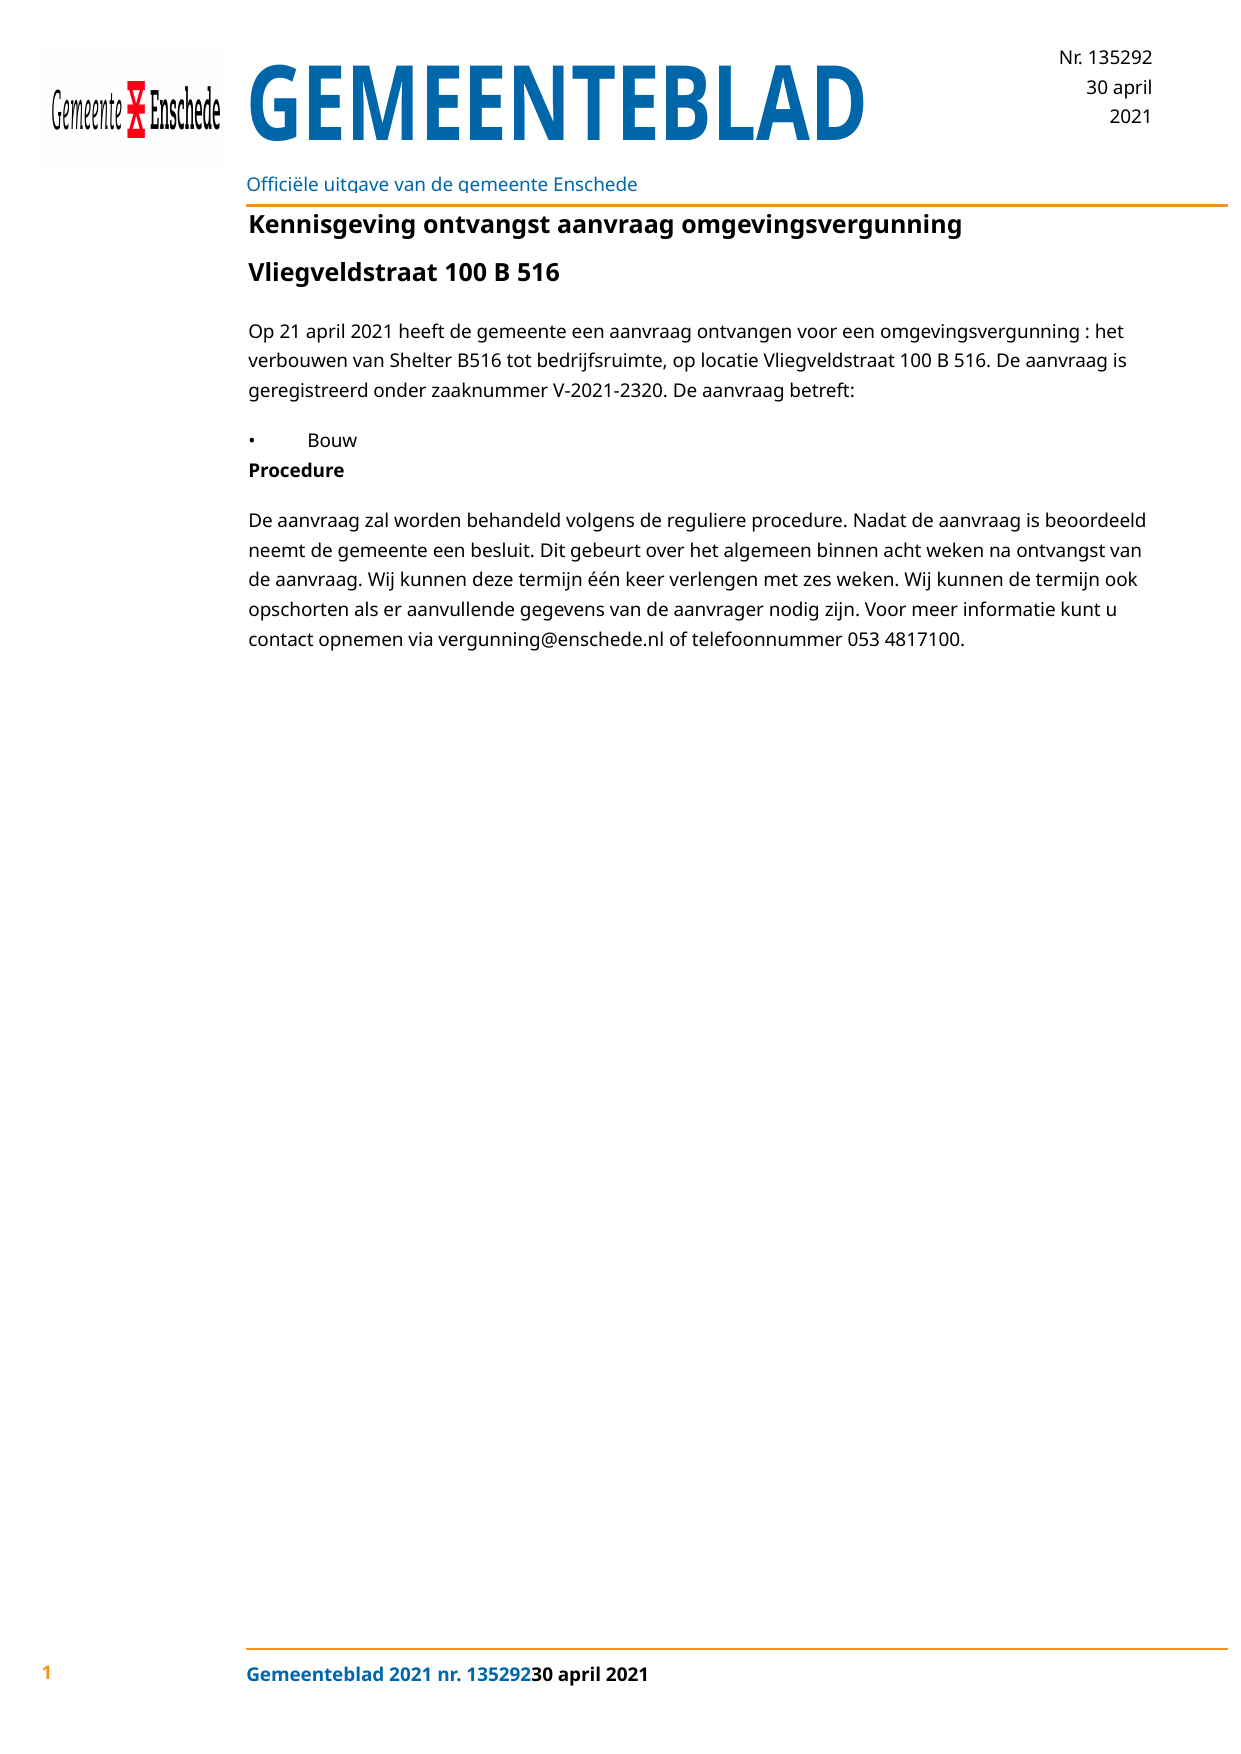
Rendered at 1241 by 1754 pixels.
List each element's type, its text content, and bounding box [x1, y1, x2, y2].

text De aanvraag zal worden behandeld volgens de reguliere procedure. Nadat de aanvraag is beoordeeld neemt de gemeente een besluit. Dit gebeurt over het algemeen binnen acht weken na ontvangst van de aanvraag. Wij kunnen deze termijn één keer verlengen met zes weken. Wij kunnen de termijn ook opschorten als er aanvullende gegevens van de aanvrager nodig zijn. Voor meer informatie kunt u contact opnemen via vergunning@enschede.nl of telefoonnummer 053 4817100. [248, 507, 1152, 652]
text Kennisgeving ontvangst aanvraag omgevingsvergunning Vliegveldstraat 100 B 516 [248, 207, 1152, 288]
list Bouw [248, 427, 1152, 453]
text Procedure [248, 457, 1152, 483]
picture [41, 47, 231, 172]
text Op 21 april 2021 heeft de gemeente een aanvraag ontvangen voor een omgevingsvergunning : het verbouwen van Shelter B516 tot bedrijfsruimte, op locatie Vliegveldstraat 100 B 516. De aanvraag is geregistreerd onder zaaknummer V-2021-2320. De aanvraag betreft: [248, 318, 1152, 403]
